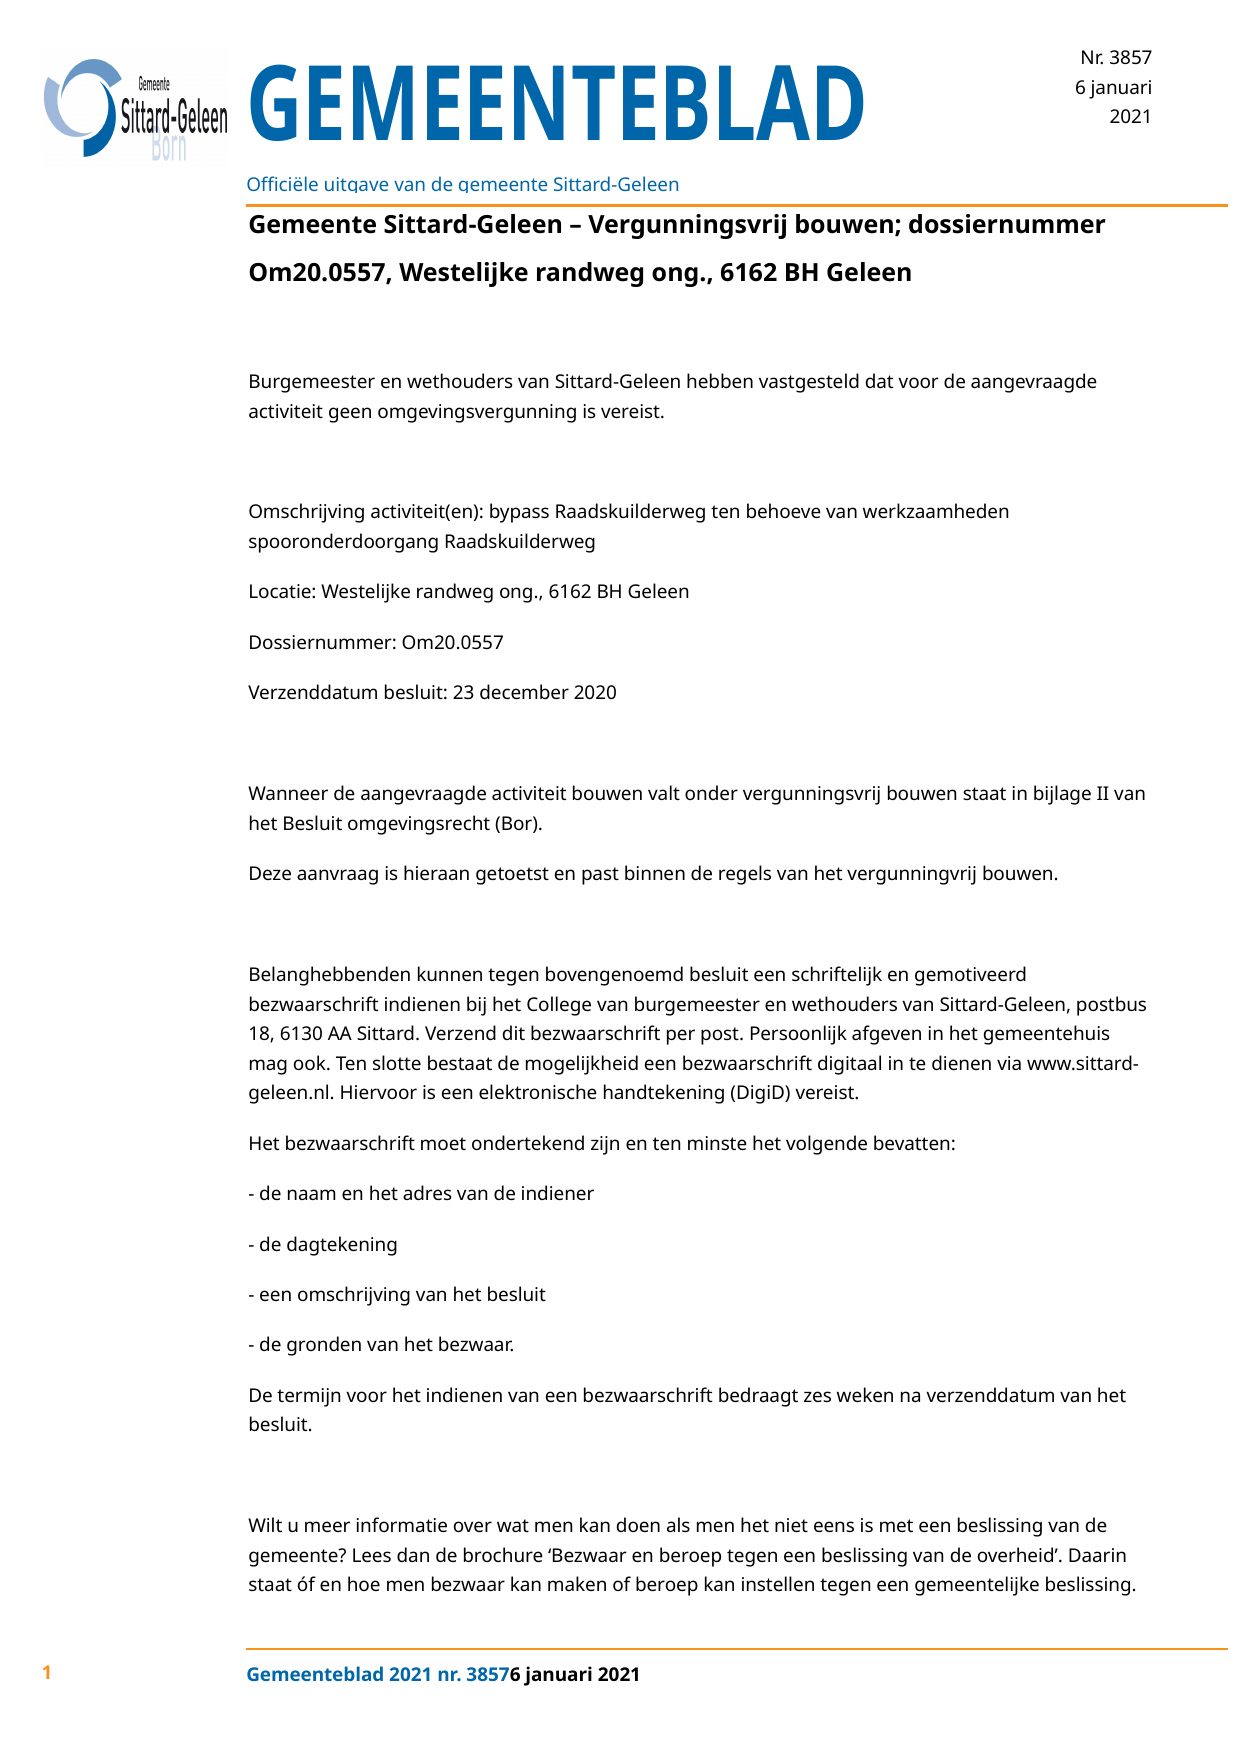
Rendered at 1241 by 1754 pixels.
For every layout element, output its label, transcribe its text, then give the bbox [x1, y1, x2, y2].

picture [41, 47, 231, 172]
text Burgemeester en wethouders van Sittard-Geleen hebben vastgesteld dat voor de aangevraagde activiteit geen omgevingsvergunning is vereist. [248, 368, 1152, 424]
text Wilt u meer informatie over wat men kan doen als men het niet eens is met een beslissing van de gemeente? Lees dan de brochure ‘Bezwaar en beroep tegen een beslissing van de overheid’. Daarin staat óf en hoe men bezwaar kan maken of beroep kan instellen tegen een gemeentelijke beslissing. [248, 1512, 1152, 1597]
text - de naam en het adres van de indiener [248, 1180, 1152, 1206]
text Omschrijving activiteit(en): bypass Raadskuilderweg ten behoeve van werkzaamheden spooronderdoorgang Raadskuilderweg [248, 499, 1152, 554]
text Wanneer de aangevraagde activiteit bouwen valt onder vergunningsvrij bouwen staat in bijlage II van het Besluit omgevingsrecht (Bor). [248, 780, 1152, 836]
text - de dagtekening [248, 1231, 1152, 1257]
text De termijn voor het indienen van een bezwaarschrift bedraagt zes weken na verzenddatum van het besluit. [248, 1382, 1152, 1437]
text Verzenddatum besluit: 23 december 2020 [248, 679, 1152, 705]
text Belanghebbenden kunnen tegen bovengenoemd besluit een schriftelijk en gemotiveerd bezwaarschrift indienen bij het College van burgemeester en wethouders van Sittard-Geleen, postbus 18, 6130 AA Sittard. Verzend dit bezwaarschrift per post. Persoonlijk afgeven in het gemeentehuis mag ook. Ten slotte bestaat de mogelijkheid een bezwaarschrift digitaal in te dienen via www.sittard-geleen.nl. Hiervoor is een elektronische handtekening (DigiD) vereist. [248, 961, 1152, 1105]
text - de gronden van het bezwaar. [248, 1332, 1152, 1357]
text Locatie: Westelijke randweg ong., 6162 BH Geleen [248, 579, 1152, 604]
text Dossiernummer: Om20.0557 [248, 629, 1152, 655]
text - een omschrijving van het besluit [248, 1281, 1152, 1307]
text Deze aanvraag is hieraan getoetst en past binnen de regels van het vergunningvrij bouwen. [248, 860, 1152, 886]
text Gemeente Sittard-Geleen – Vergunningsvrij bouwen; dossiernummer Om20.0557, Westelijke randweg ong., 6162 BH Geleen [248, 207, 1152, 288]
text Het bezwaarschrift moet ondertekend zijn en ten minste het volgende bevatten: [248, 1130, 1152, 1156]
